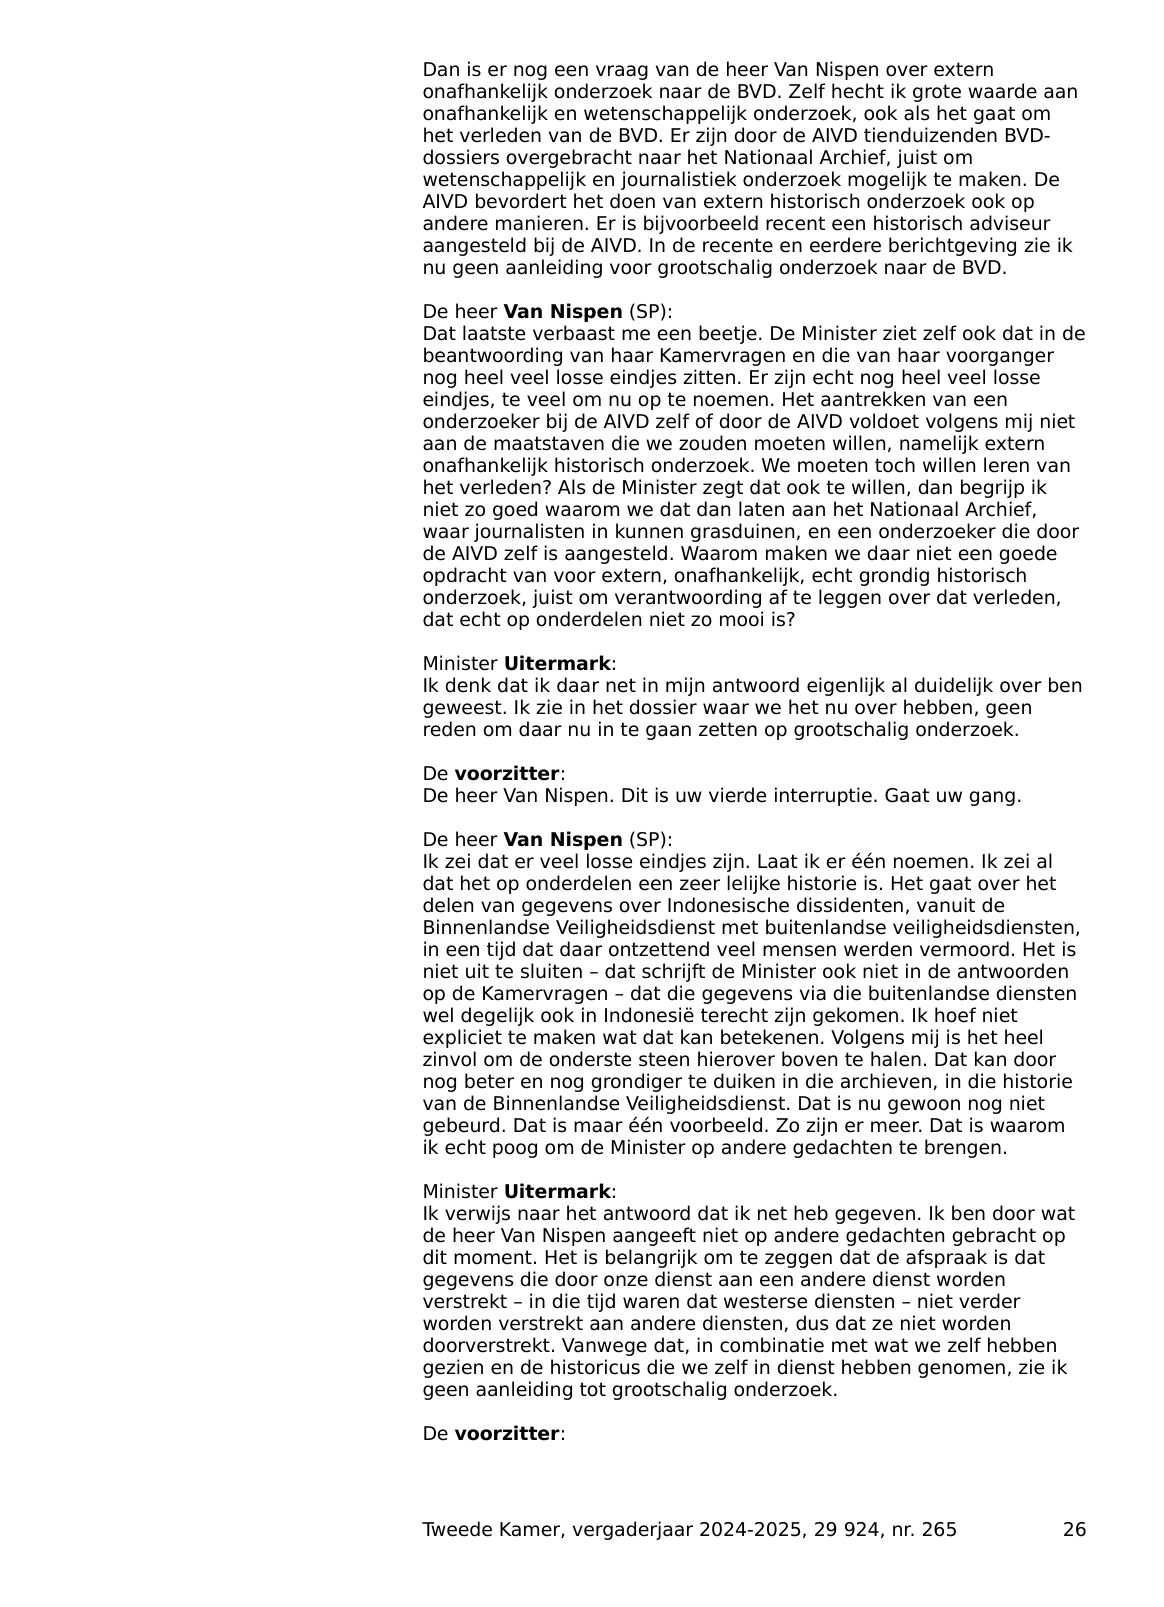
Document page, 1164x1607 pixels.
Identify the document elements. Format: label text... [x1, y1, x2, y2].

text De voorzitter: [422, 763, 1087, 785]
text De heer Van Nispen (SP): [422, 829, 1087, 851]
text Dan is er nog een vraag van de heer Van Nispen over extern onafhankelijk onderzoek naar de BVD. Zelf hecht ik grote waarde aan onafhankelijk en wetenschappelijk onderzoek, ook als het gaat om het verleden van de BVD. Er zijn door de AIVD tienduizenden BVD-dossiers overgebracht naar het Nationaal Archief, juist om wetenschappelijk en journalistiek onderzoek mogelijk te maken. De AIVD bevordert het doen van extern historisch onderzoek ook op andere manieren. Er is bijvoorbeeld recent een historisch adviseur aangesteld bij de AIVD. In de recente en eerdere berichtgeving zie ik nu geen aanleiding voor grootschalig onderzoek naar de BVD. [422, 59, 1087, 279]
text De heer Van Nispen. Dit is uw vierde interruptie. Gaat uw gang. [422, 785, 1087, 807]
text Minister Uitermark: [422, 653, 1087, 675]
text De heer Van Nispen (SP): [422, 301, 1087, 323]
text Ik denk dat ik daar net in mijn antwoord eigenlijk al duidelijk over ben geweest. Ik zie in het dossier waar we het nu over hebben, geen reden om daar nu in te gaan zetten op grootschalig onderzoek. [422, 675, 1087, 741]
text Dat laatste verbaast me een beetje. De Minister ziet zelf ook dat in de beantwoording van haar Kamervragen en die van haar voorganger nog heel veel losse eindjes zitten. Er zijn echt nog heel veel losse eindjes, te veel om nu op te noemen. Het aantrekken van een onderzoeker bij de AIVD zelf of door de AIVD voldoet volgens mij niet aan de maatstaven die we zouden moeten willen, namelijk extern onafhankelijk historisch onderzoek. We moeten toch willen leren van het verleden? Als de Minister zegt dat ook te willen, dan begrijp ik niet zo goed waarom we dat dan laten aan het Nationaal Archief, waar journalisten in kunnen grasduinen, en een onderzoeker die door de AIVD zelf is aangesteld. Waarom maken we daar niet een goede opdracht van voor extern, onafhankelijk, echt grondig historisch onderzoek, juist om verantwoording af te leggen over dat verleden, dat echt op onderdelen niet zo mooi is? [422, 323, 1087, 631]
text De voorzitter: [422, 1423, 1087, 1445]
text Minister Uitermark: [422, 1181, 1087, 1203]
text Ik zei dat er veel losse eindjes zijn. Laat ik er één noemen. Ik zei al dat het op onderdelen een zeer lelijke historie is. Het gaat over het delen van gegevens over Indonesische dissidenten, vanuit de Binnenlandse Veiligheidsdienst met buitenlandse veiligheidsdiensten, in een tijd dat daar ontzettend veel mensen werden vermoord. Het is niet uit te sluiten – dat schrijft de Minister ook niet in de antwoorden op de Kamervragen – dat die gegevens via die buitenlandse diensten wel degelijk ook in Indonesië terecht zijn gekomen. Ik hoef niet expliciet te maken wat dat kan betekenen. Volgens mij is het heel zinvol om de onderste steen hierover boven te halen. Dat kan door nog beter en nog grondiger te duiken in die archieven, in die historie van de Binnenlandse Veiligheidsdienst. Dat is nu gewoon nog niet gebeurd. Dat is maar één voorbeeld. Zo zijn er meer. Dat is waarom ik echt poog om de Minister op andere gedachten te brengen. [422, 851, 1087, 1159]
text Ik verwijs naar het antwoord dat ik net heb gegeven. Ik ben door wat de heer Van Nispen aangeeft niet op andere gedachten gebracht op dit moment. Het is belangrijk om te zeggen dat de afspraak is dat gegevens die door onze dienst aan een andere dienst worden verstrekt – in die tijd waren dat westerse diensten – niet verder worden verstrekt aan andere diensten, dus dat ze niet worden doorverstrekt. Vanwege dat, in combinatie met wat we zelf hebben gezien en de historicus die we zelf in dienst hebben genomen, zie ik geen aanleiding tot grootschalig onderzoek. [422, 1203, 1087, 1401]
